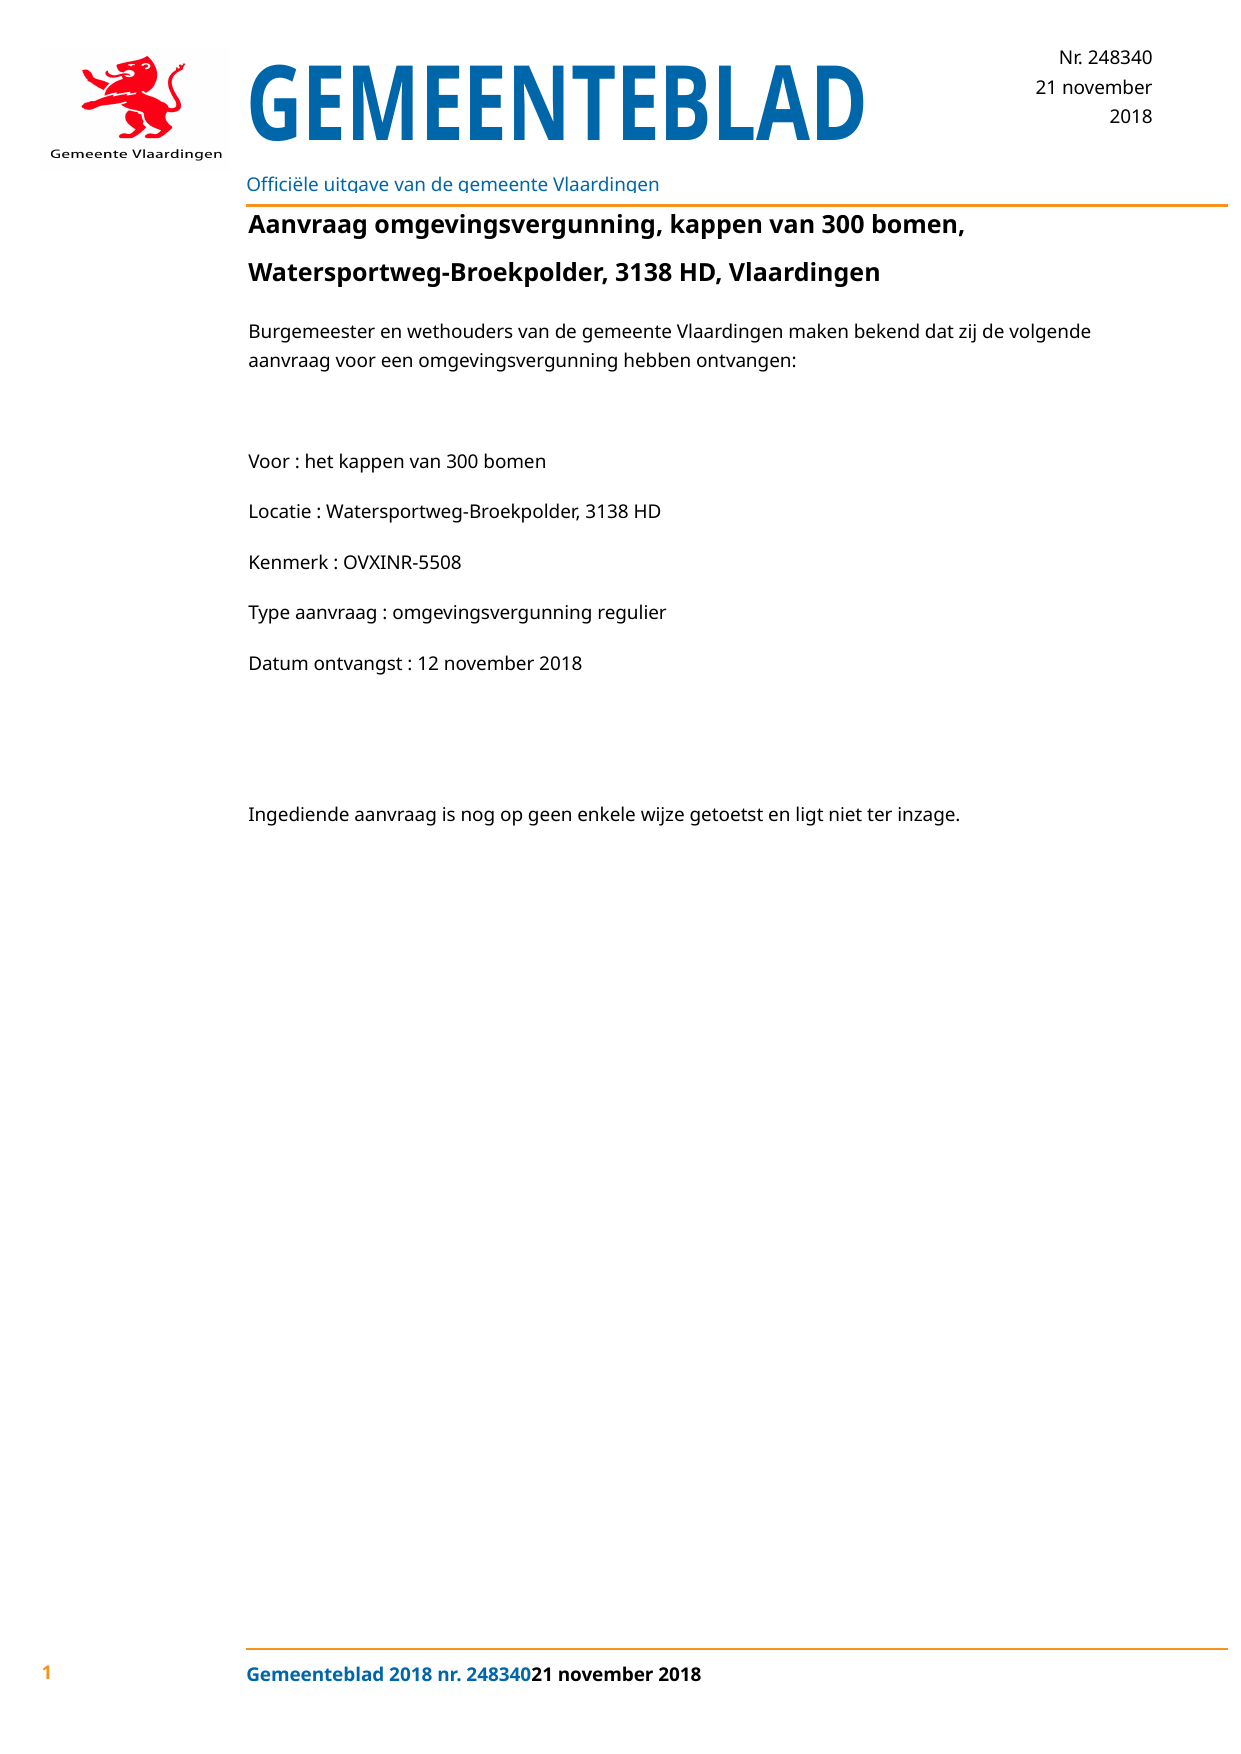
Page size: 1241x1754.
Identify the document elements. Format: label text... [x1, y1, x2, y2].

text Ingediende aanvraag is nog op geen enkele wijze getoetst en ligt niet ter inzage. [248, 801, 1152, 827]
text Burgemeester en wethouders van de gemeente Vlaardingen maken bekend dat zij de volgende aanvraag voor een omgevingsvergunning hebben ontvangen: [248, 318, 1152, 373]
picture [41, 47, 231, 172]
text Aanvraag omgevingsvergunning, kappen van 300 bomen, Watersportweg-Broekpolder, 3138 HD, Vlaardingen [248, 207, 1152, 288]
text Kenmerk : OVXINR-5508 [248, 549, 1152, 575]
text Voor : het kappen van 300 bomen [248, 448, 1152, 474]
text Datum ontvangst : 12 november 2018 [248, 650, 1152, 676]
text Locatie : Watersportweg-Broekpolder, 3138 HD [248, 499, 1152, 524]
text Type aanvraag : omgevingsvergunning regulier [248, 599, 1152, 625]
